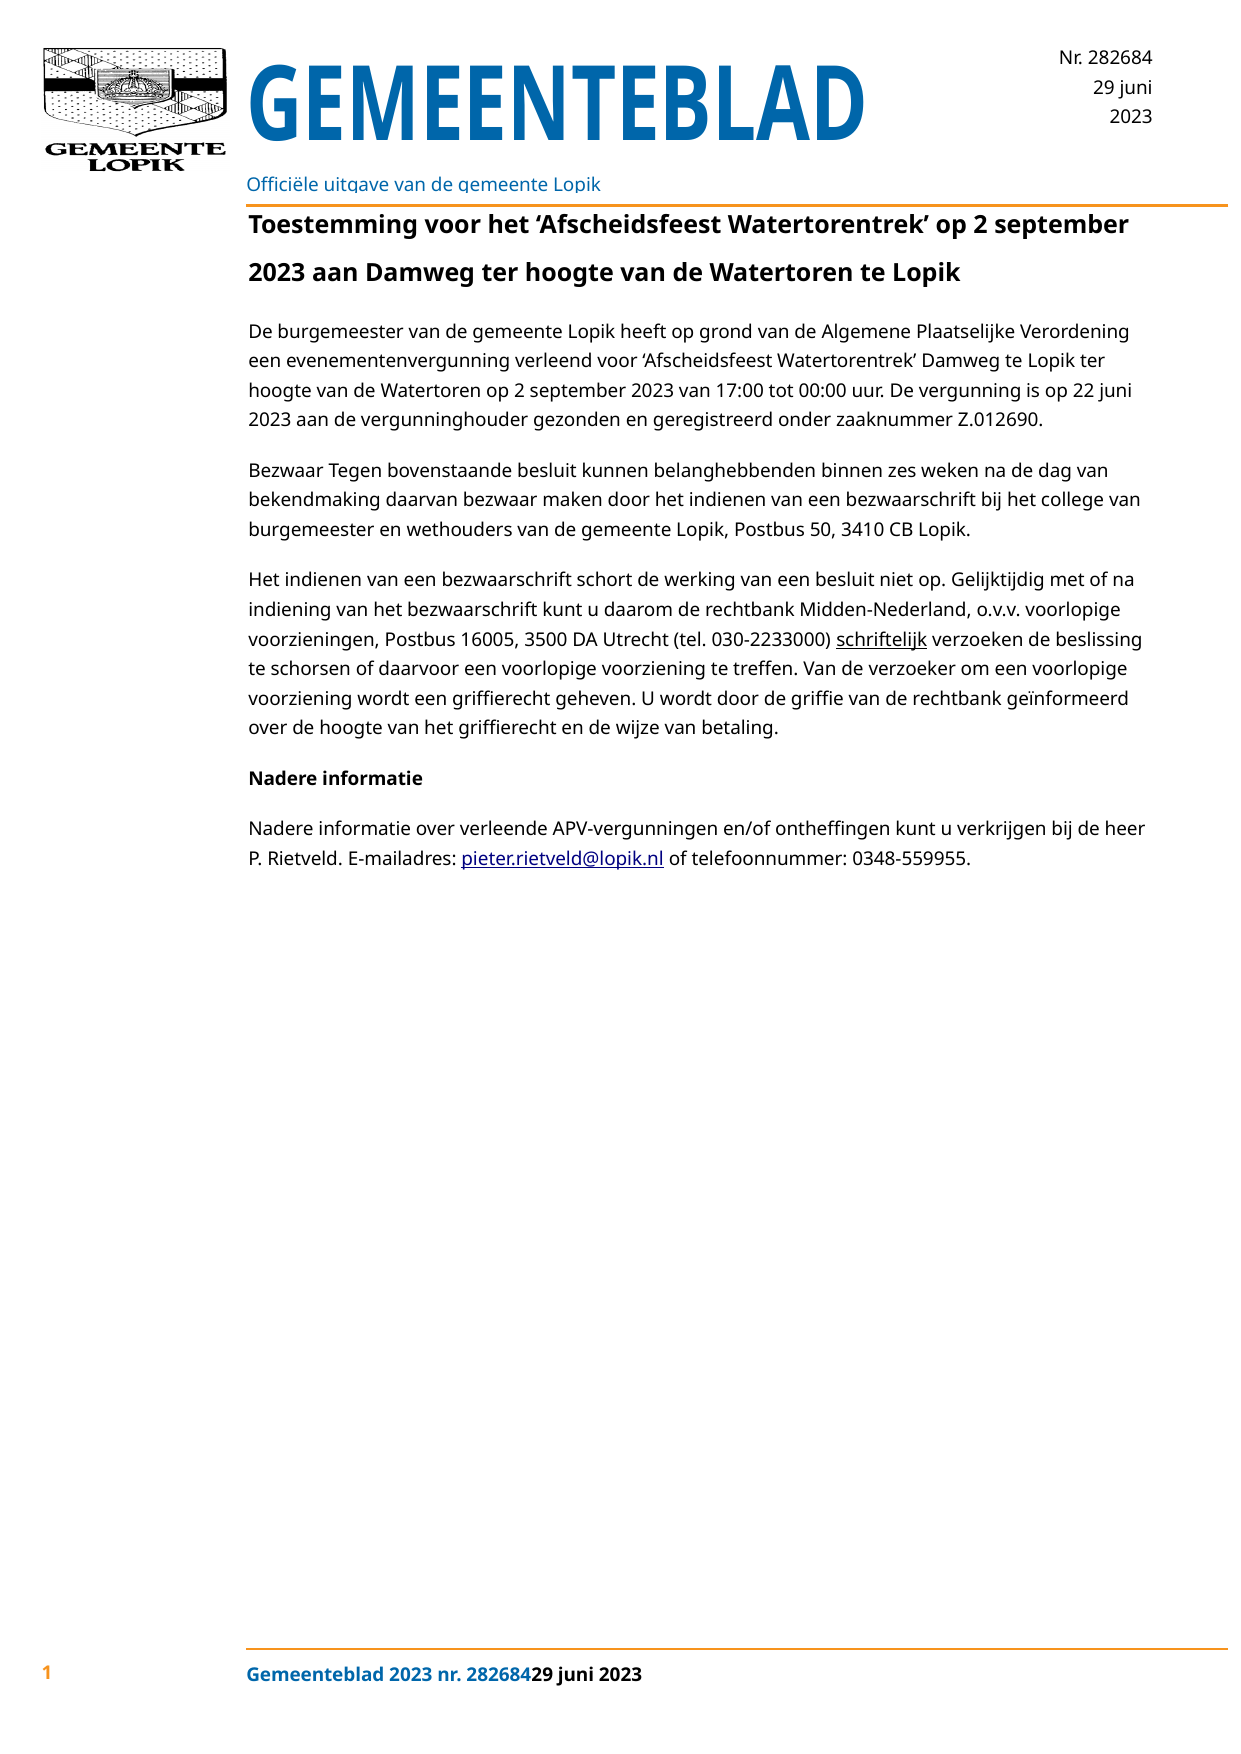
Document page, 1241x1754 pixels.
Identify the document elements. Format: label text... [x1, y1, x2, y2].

text Toestemming voor het ‘Afscheidsfeest Watertorentrek’ op 2 september 2023 aan Damweg ter hoogte van de Watertoren te Lopik [248, 207, 1152, 288]
text De burgemeester van de gemeente Lopik heeft op grond van de Algemene Plaatselijke Verordening een evenementenvergunning verleend voor ‘Afscheidsfeest Watertorentrek’ Damweg te Lopik ter hoogte van de Watertoren op 2 september 2023 van 17:00 tot 00:00 uur. De vergunning is op 22 juni 2023 aan de vergunninghouder gezonden en geregistreerd onder zaaknummer Z.012690. [248, 318, 1152, 432]
text Nadere informatie [248, 765, 1152, 791]
text Nadere informatie over verleende APV-vergunningen en/of ontheffingen kunt u verkrijgen bij de heer P. Rietveld. E-mailadres: pieter.rietveld@lopik.nl of telefoonnummer: 0348-559955. [248, 815, 1152, 871]
picture [41, 47, 231, 172]
text Bezwaar Tegen bovenstaande besluit kunnen belanghebbenden binnen zes weken na de dag van bekendmaking daarvan bezwaar maken door het indienen van een bezwaarschrift bij het college van burgemeester en wethouders van de gemeente Lopik, Postbus 50, 3410 CB Lopik. [248, 457, 1152, 542]
text Het indienen van een bezwaarschrift schort de werking van een besluit niet op. Gelijktijdig met of na indiening van het bezwaarschrift kunt u daarom de rechtbank Midden-Nederland, o.v.v. voorlopige voorzieningen, Postbus 16005, 3500 DA Utrecht (tel. 030-2233000) schriftelijk verzoeken de beslissing te schorsen of daarvoor een voorlopige voorziening te treffen. Van de verzoeker om een voorlopige voorziening wordt een griffierecht geheven. U wordt door de griffie van de rechtbank geïnformeerd over de hoogte van het griffierecht en de wijze van betaling. [248, 567, 1152, 740]
